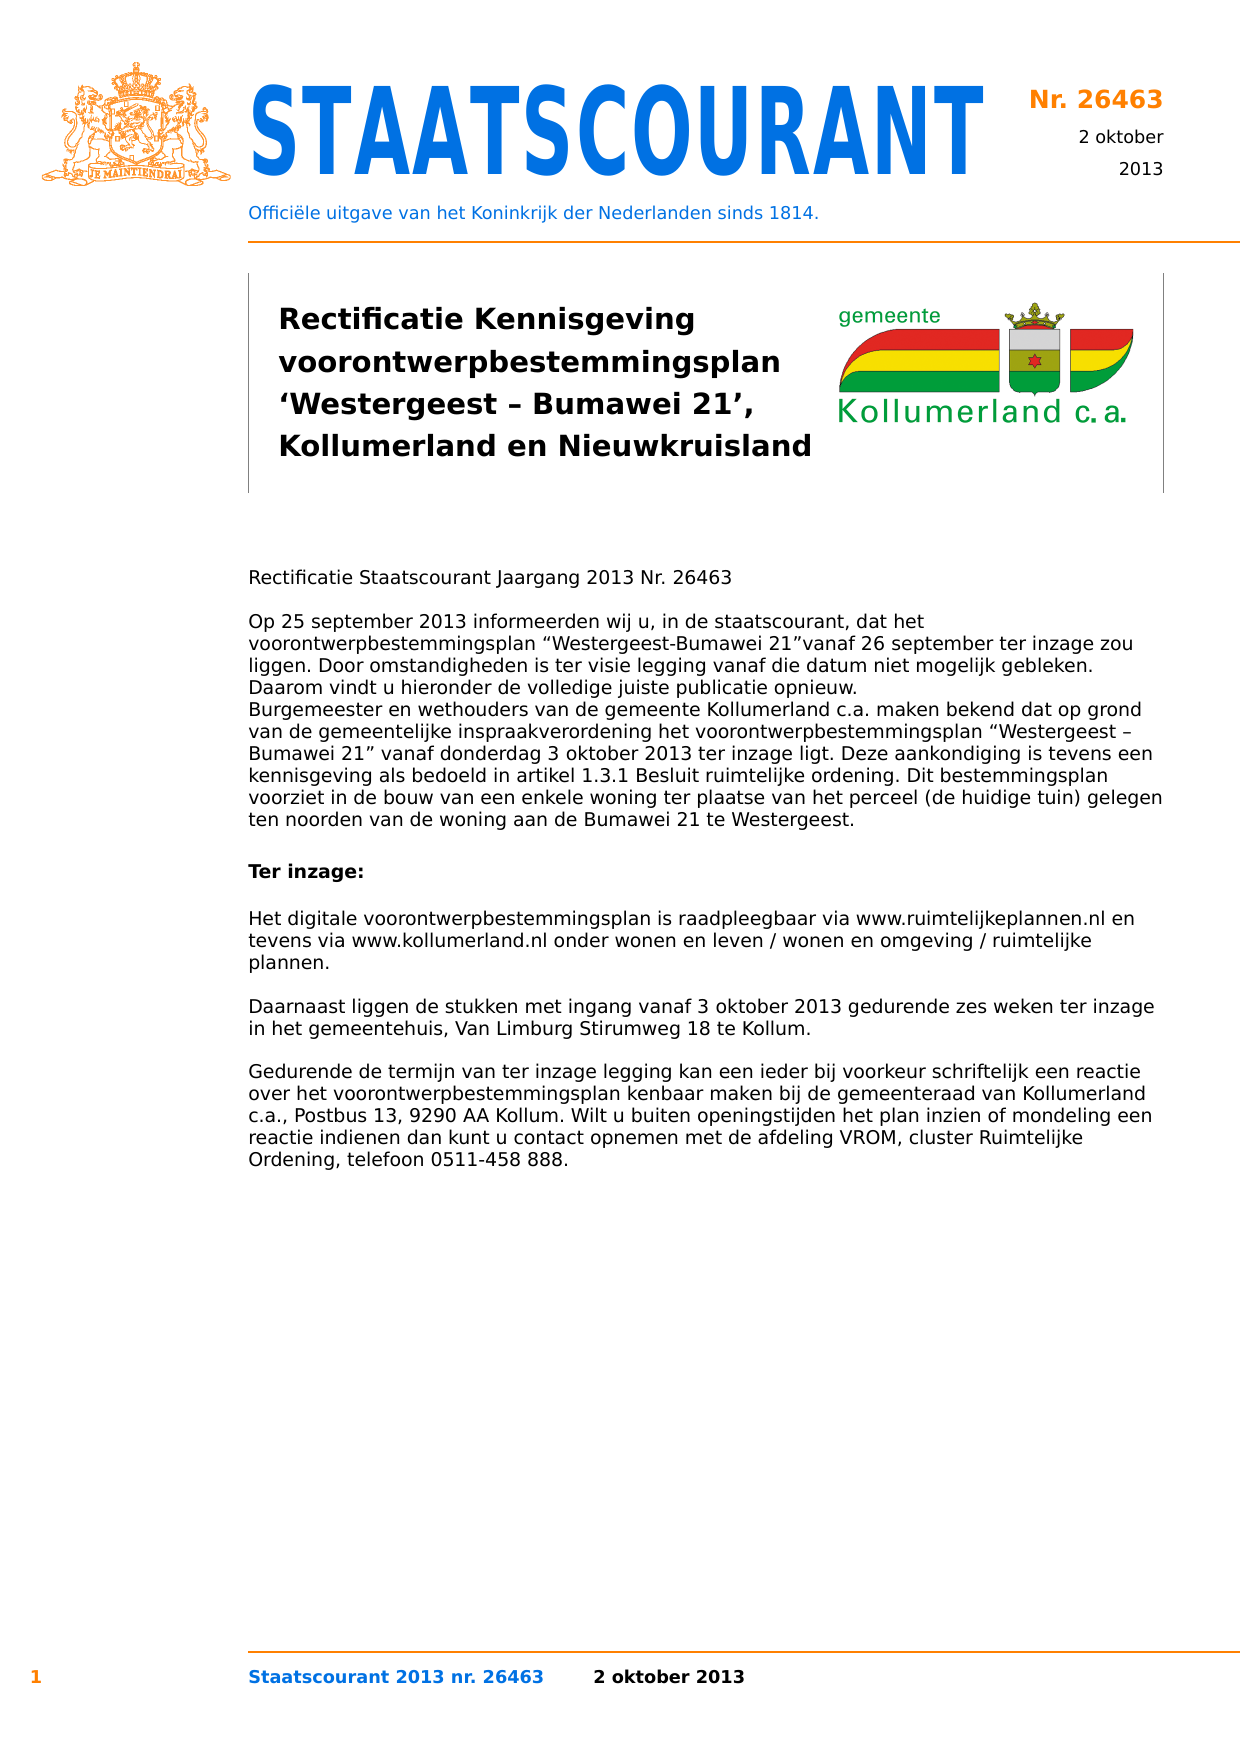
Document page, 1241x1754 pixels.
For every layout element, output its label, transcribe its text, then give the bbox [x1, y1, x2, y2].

subtitle Ter inzage: [248, 861, 1163, 883]
text Gedurende de termijn van ter inzage legging kan een ieder bij voorkeur schriftelijk een reactie over het voorontwerpbestemmingsplan kenbaar maken bij de gemeenteraad van Kollumerland c.a., Postbus 13, 9290 AA Kollum. Wilt u buiten openingstijden het plan inzien of mondeling een reactie indienen dan kunt u contact opnemen met de afdeling VROM, cluster Ruimtelijke Ordening, telefoon 0511-458 888. [248, 1061, 1163, 1171]
text Rectificatie Staatscourant Jaargang 2013 Nr. 26463 [248, 567, 1163, 589]
table_header STAATSCOURANT [248, 62, 998, 203]
table_header Nr. 26463 [998, 62, 1240, 121]
text Burgemeester en wethouders van de gemeente Kollumerland c.a. maken bekend dat op grond van de gemeentelijke inspraakverordening het voorontwerpbestemmingsplan “Westergeest – Bumawei 21” vanaf donderdag 3 oktober 2013 ter inzage ligt. Deze aankondiging is tevens een kennisgeving als bedoeld in artikel 1.3.1 Besluit ruimtelijke ordening. Dit bestemmingsplan voorziet in de bouw van een enkele woning ter plaatse van het perceel (de huidige tuin) gelegen ten noorden van de woning aan de Bumawei 21 te Westergeest. [248, 699, 1163, 831]
table_cell 2 oktober [998, 121, 1240, 153]
table_header [25, 62, 248, 241]
picture [41, 62, 231, 186]
text Het digitale voorontwerpbestemmingsplan is raadpleegbaar via www.ruimtelijkeplannen.nl en tevens via www.kollumerland.nl onder wonen en leven / wonen en omgeving / ruimtelijke plannen. [248, 908, 1163, 974]
table_cell 2013 [998, 153, 1240, 203]
picture [838, 302, 1134, 427]
table_cell Officiële uitgave van het Koninkrijk der Nederlanden sinds 1814. [248, 203, 1240, 241]
text Op 25 september 2013 informeerden wij u, in de staatscourant, dat het voorontwerpbestemmingsplan “Westergeest-Bumawei 21”vanaf 26 september ter inzage zou liggen. Door omstandigheden is ter visie legging vanaf die datum niet mogelijk gebleken. Daarom vindt u hieronder de volledige juiste publicatie opnieuw. [248, 611, 1163, 699]
subtitle Rectificatie Kennisgeving voorontwerpbestemmingsplan ‘Westergeest – Bumawei 21’, Kollumerland en Nieuwkruisland [249, 273, 1163, 493]
text Daarnaast liggen de stukken met ingang vanaf 3 oktober 2013 gedurende zes weken ter inzage in het gemeentehuis, Van Limburg Stirumweg 18 te Kollum. [248, 996, 1163, 1039]
